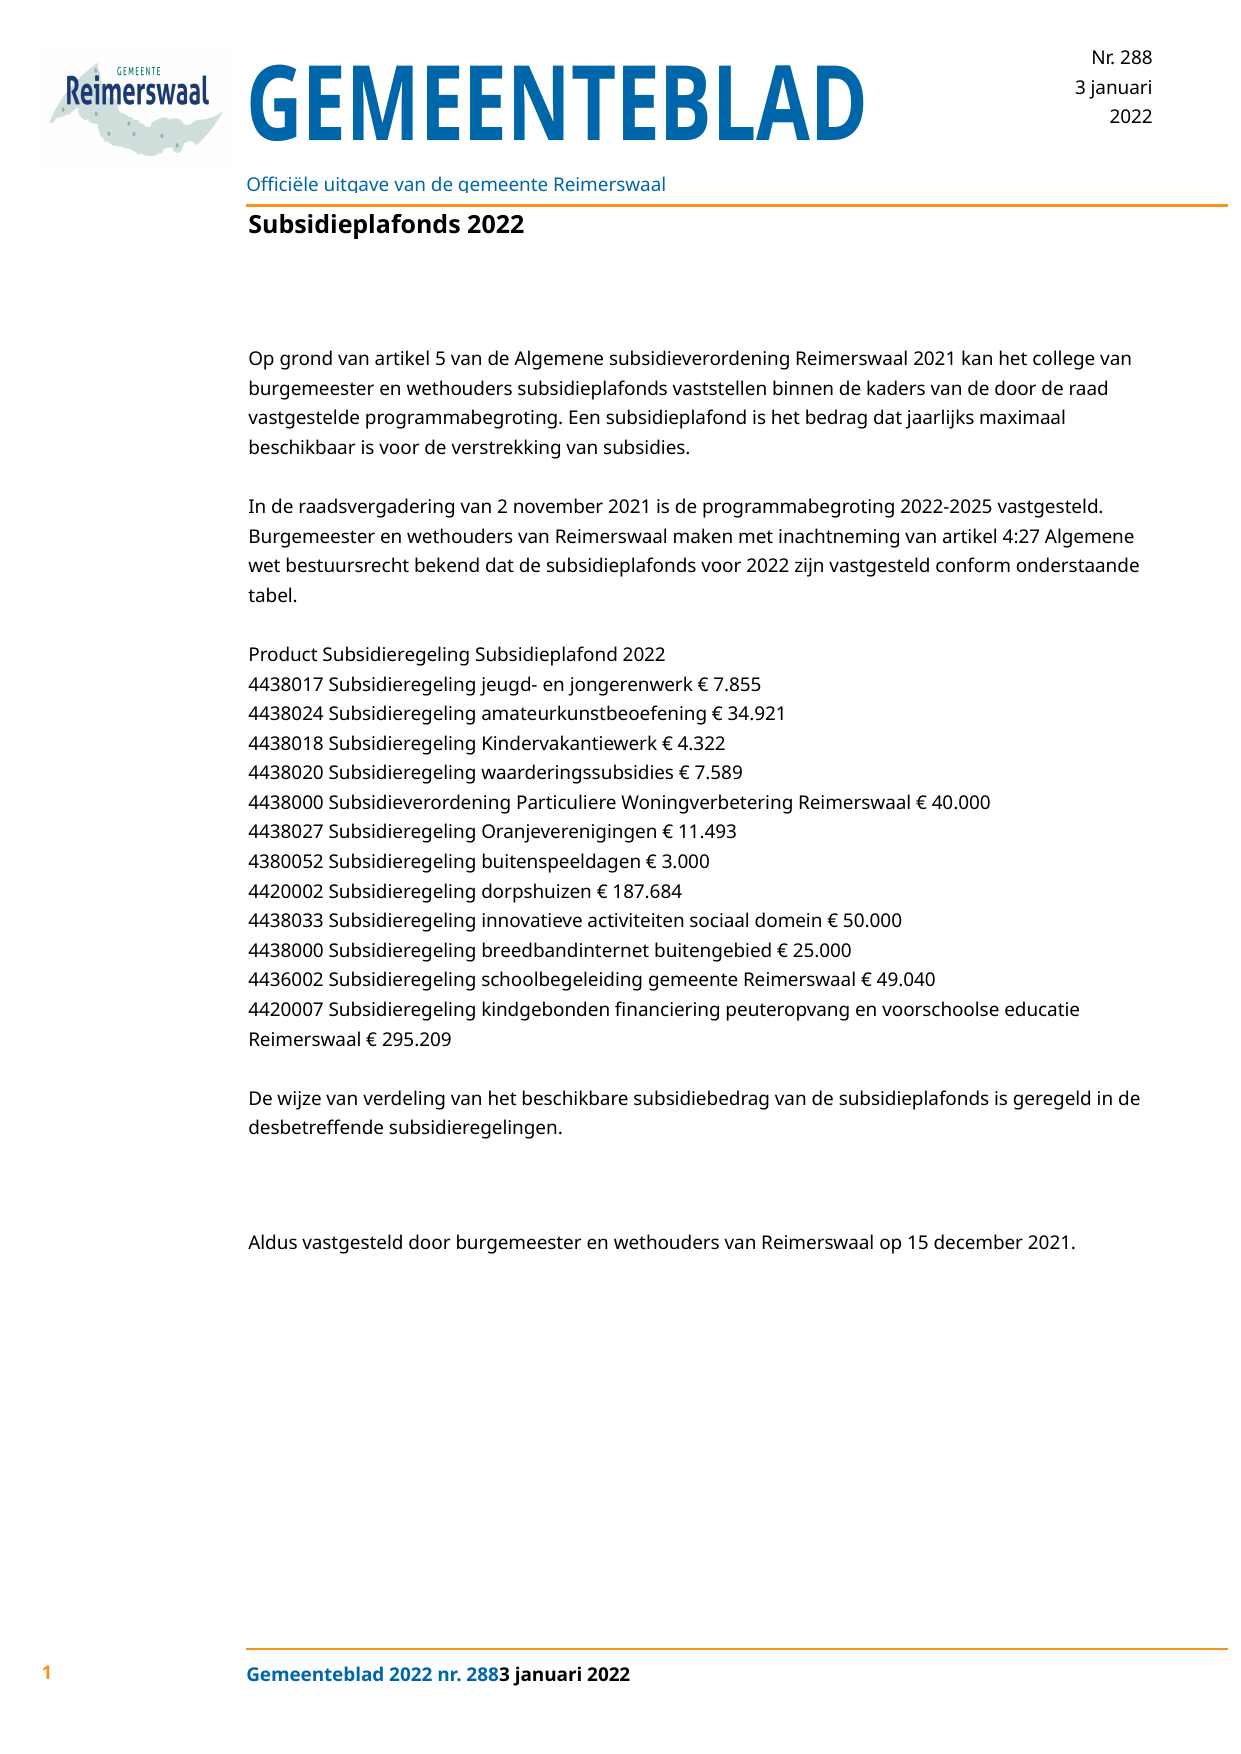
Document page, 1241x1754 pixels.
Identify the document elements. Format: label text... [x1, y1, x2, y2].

text 4438027 Subsidieregeling Oranjeverenigingen € 11.493 [248, 819, 1152, 844]
text In de raadsvergadering van 2 november 2021 is de programmabegroting 2022-2025 vastgesteld. Burgemeester en wethouders van Reimerswaal maken met inachtneming van artikel 4:27 Algemene wet bestuursrecht bekend dat de subsidieplafonds voor 2022 zijn vastgesteld conform onderstaande tabel. [248, 493, 1152, 608]
text 4438017 Subsidieregeling jeugd- en jongerenwerk € 7.855 [248, 671, 1152, 696]
text 4380052 Subsidieregeling buitenspeeldagen € 3.000 [248, 848, 1152, 874]
text Product Subsidieregeling Subsidieplafond 2022 [248, 641, 1152, 667]
text Op grond van artikel 5 van de Algemene subsidieverordening Reimerswaal 2021 kan het college van burgemeester en wethouders subsidieplafonds vaststellen binnen de kaders van de door de raad vastgestelde programmabegroting. Een subsidieplafond is het bedrag dat jaarlijks maximaal beschikbaar is voor de verstrekking van subsidies. [248, 345, 1152, 460]
text De wijze van verdeling van het beschikbare subsidiebedrag van de subsidieplafonds is geregeld in de desbetreffende subsidieregelingen. [248, 1085, 1152, 1140]
text 4438018 Subsidieregeling Kindervakantiewerk € 4.322 [248, 730, 1152, 756]
text 4420007 Subsidieregeling kindgebonden financiering peuteropvang en voorschoolse educatie Reimerswaal € 295.209 [248, 996, 1152, 1051]
text Subsidieplafonds 2022 [248, 207, 1152, 241]
picture [41, 47, 231, 172]
text 4420002 Subsidieregeling dorpshuizen € 187.684 [248, 878, 1152, 903]
text 4436002 Subsidieregeling schoolbegeleiding gemeente Reimerswaal € 49.040 [248, 967, 1152, 992]
text 4438000 Subsidieregeling breedbandinternet buitengebied € 25.000 [248, 937, 1152, 963]
text 4438033 Subsidieregeling innovatieve activiteiten sociaal domein € 50.000 [248, 907, 1152, 933]
text 4438020 Subsidieregeling waarderingssubsidies € 7.589 [248, 759, 1152, 785]
text Aldus vastgesteld door burgemeester en wethouders van Reimerswaal op 15 december 2021. [248, 1229, 1152, 1255]
text 4438024 Subsidieregeling amateurkunstbeoefening € 34.921 [248, 700, 1152, 726]
text 4438000 Subsidieverordening Particuliere Woningverbetering Reimerswaal € 40.000 [248, 789, 1152, 815]
